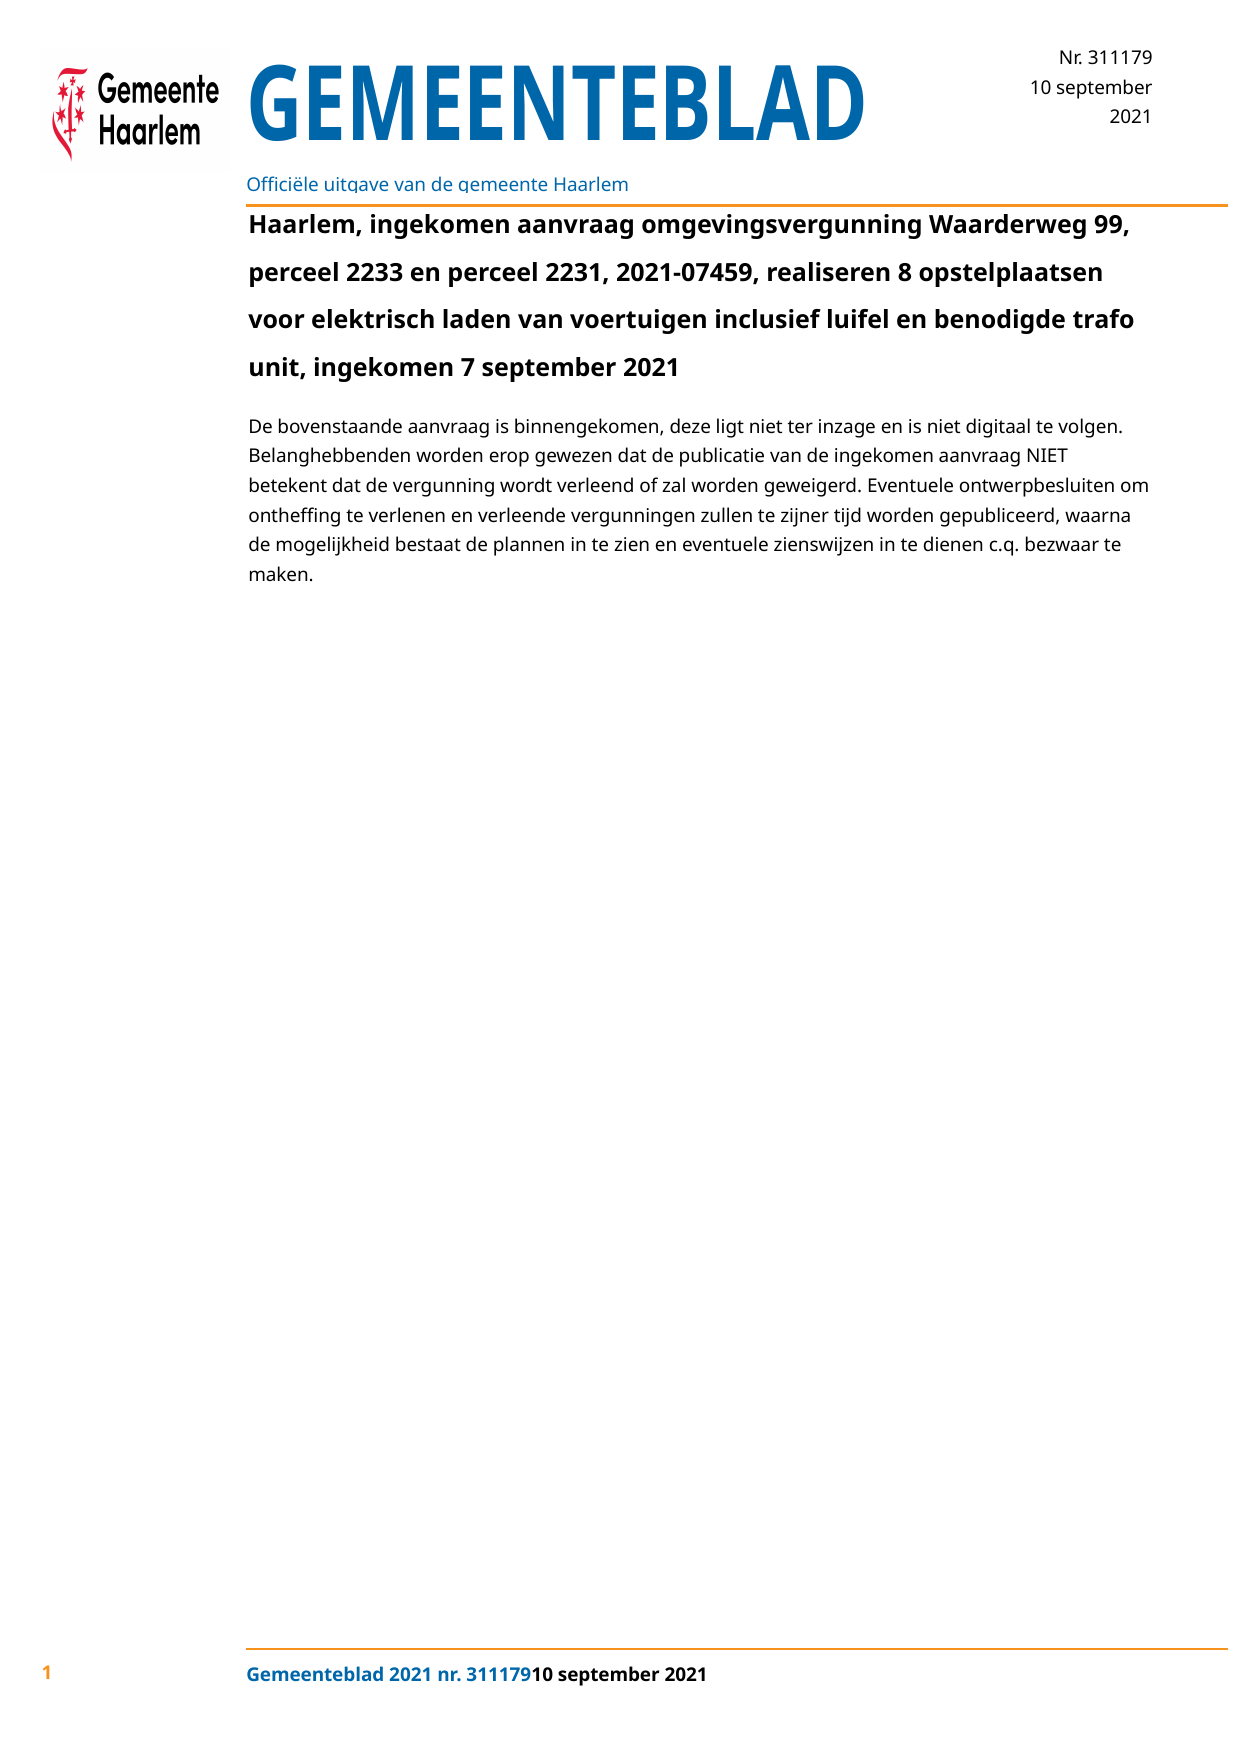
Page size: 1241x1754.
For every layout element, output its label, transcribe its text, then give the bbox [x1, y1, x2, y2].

text De bovenstaande aanvraag is binnengekomen, deze ligt niet ter inzage en is niet digitaal te volgen. Belanghebbenden worden erop gewezen dat de publicatie van de ingekomen aanvraag NIET betekent dat de vergunning wordt verleend of zal worden geweigerd. Eventuele ontwerpbesluiten om ontheffing te verlenen en verleende vergunningen zullen te zijner tijd worden gepubliceerd, waarna de mogelijkheid bestaat de plannen in te zien en eventuele zienswijzen in te dienen c.q. bezwaar te maken. [248, 413, 1152, 587]
text Haarlem, ingekomen aanvraag omgevingsvergunning Waarderweg 99, perceel 2233 en perceel 2231, 2021-07459, realiseren 8 opstelplaatsen voor elektrisch laden van voertuigen inclusief luifel en benodigde trafo unit, ingekomen 7 september 2021 [248, 207, 1152, 384]
picture [41, 47, 231, 172]
